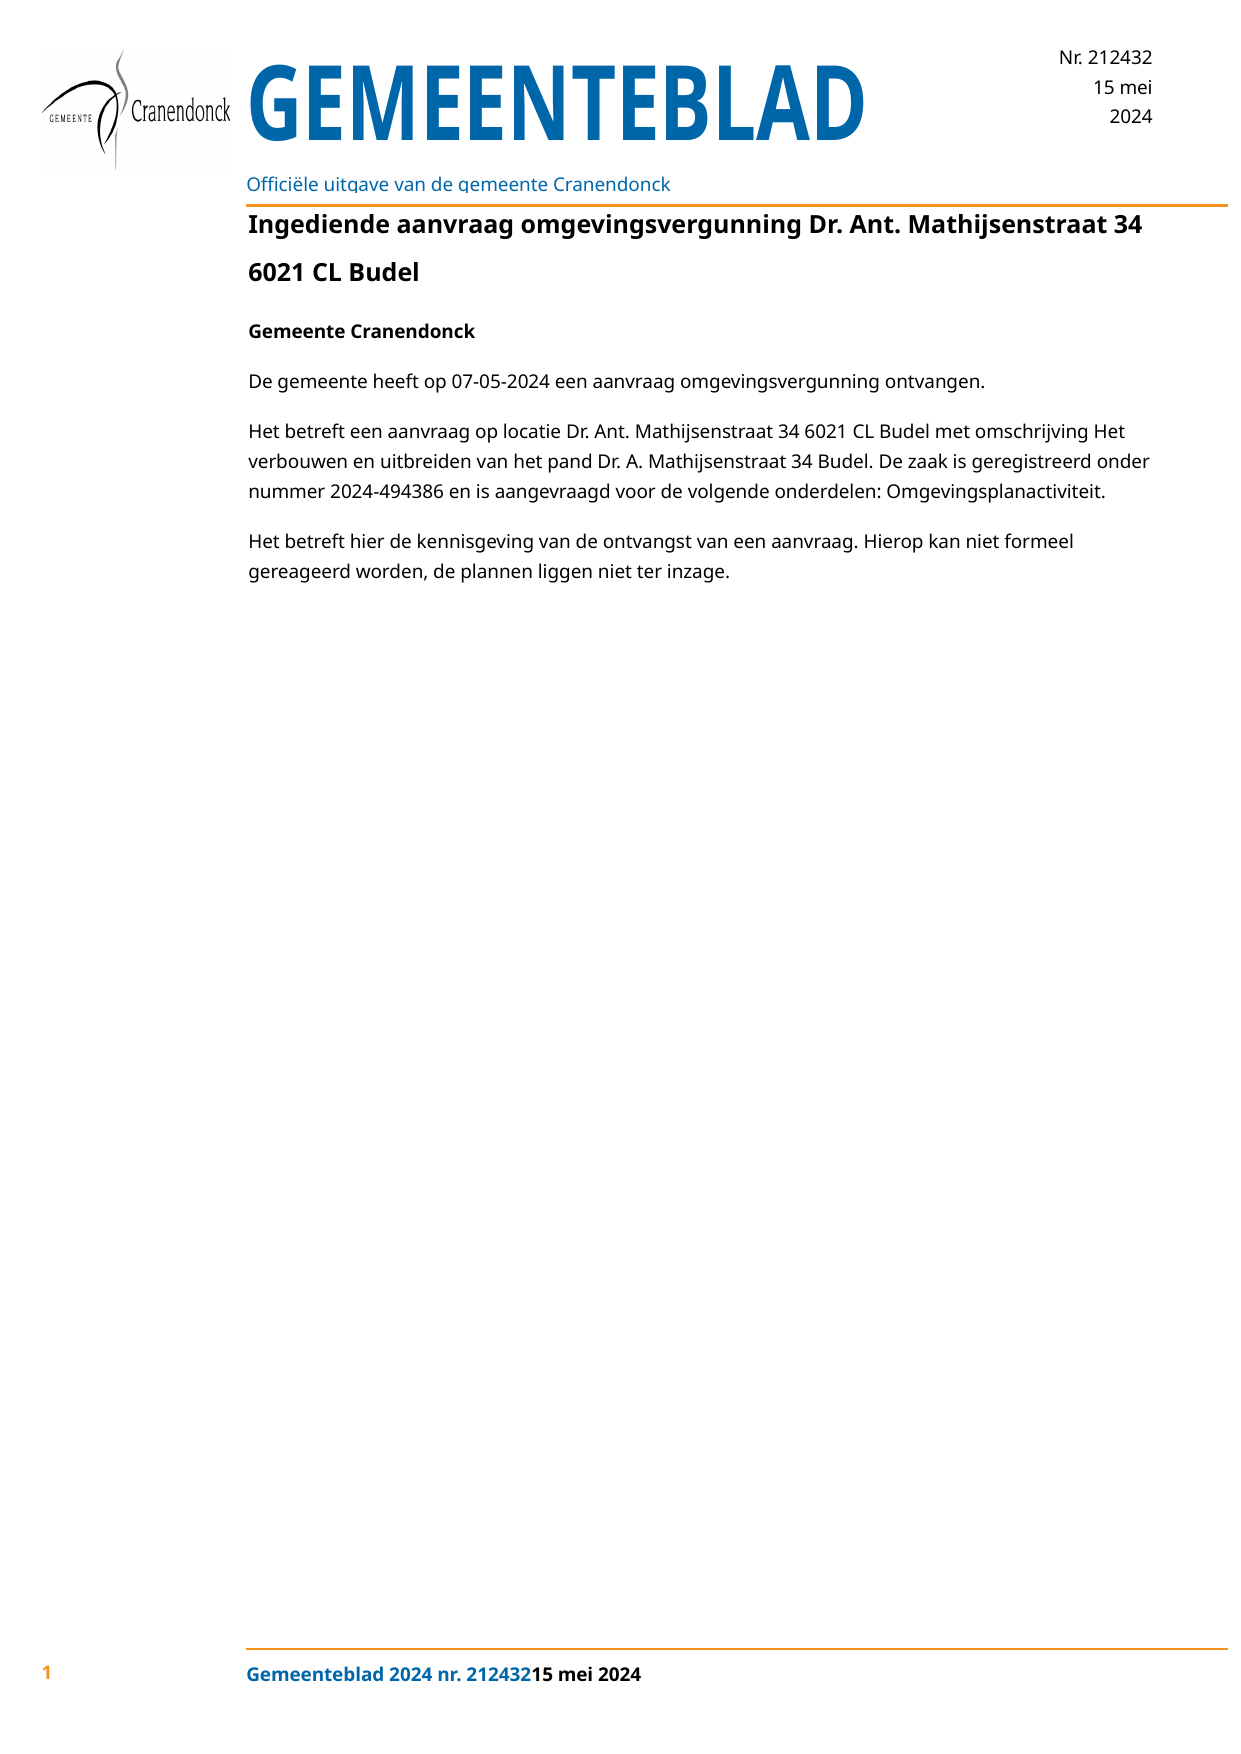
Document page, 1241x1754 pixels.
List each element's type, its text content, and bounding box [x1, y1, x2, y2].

text De gemeente heeft op 07-05-2024 een aanvraag omgevingsvergunning ontvangen. [248, 368, 1152, 394]
text Ingediende aanvraag omgevingsvergunning Dr. Ant. Mathijsenstraat 34 6021 CL Budel [248, 207, 1152, 288]
text Het betreft een aanvraag op locatie Dr. Ant. Mathijsenstraat 34 6021 CL Budel met omschrijving Het verbouwen en uitbreiden van het pand Dr. A. Mathijsenstraat 34 Budel. De zaak is geregistreerd onder nummer 2024-494386 en is aangevraagd voor de volgende onderdelen: Omgevingsplanactiviteit. [248, 419, 1152, 504]
text Gemeente Cranendonck [248, 318, 1152, 344]
picture [41, 47, 231, 172]
text Het betreft hier de kennisgeving van de ontvangst van een aanvraag. Hierop kan niet formeel gereageerd worden, de plannen liggen niet ter inzage. [248, 528, 1152, 584]
